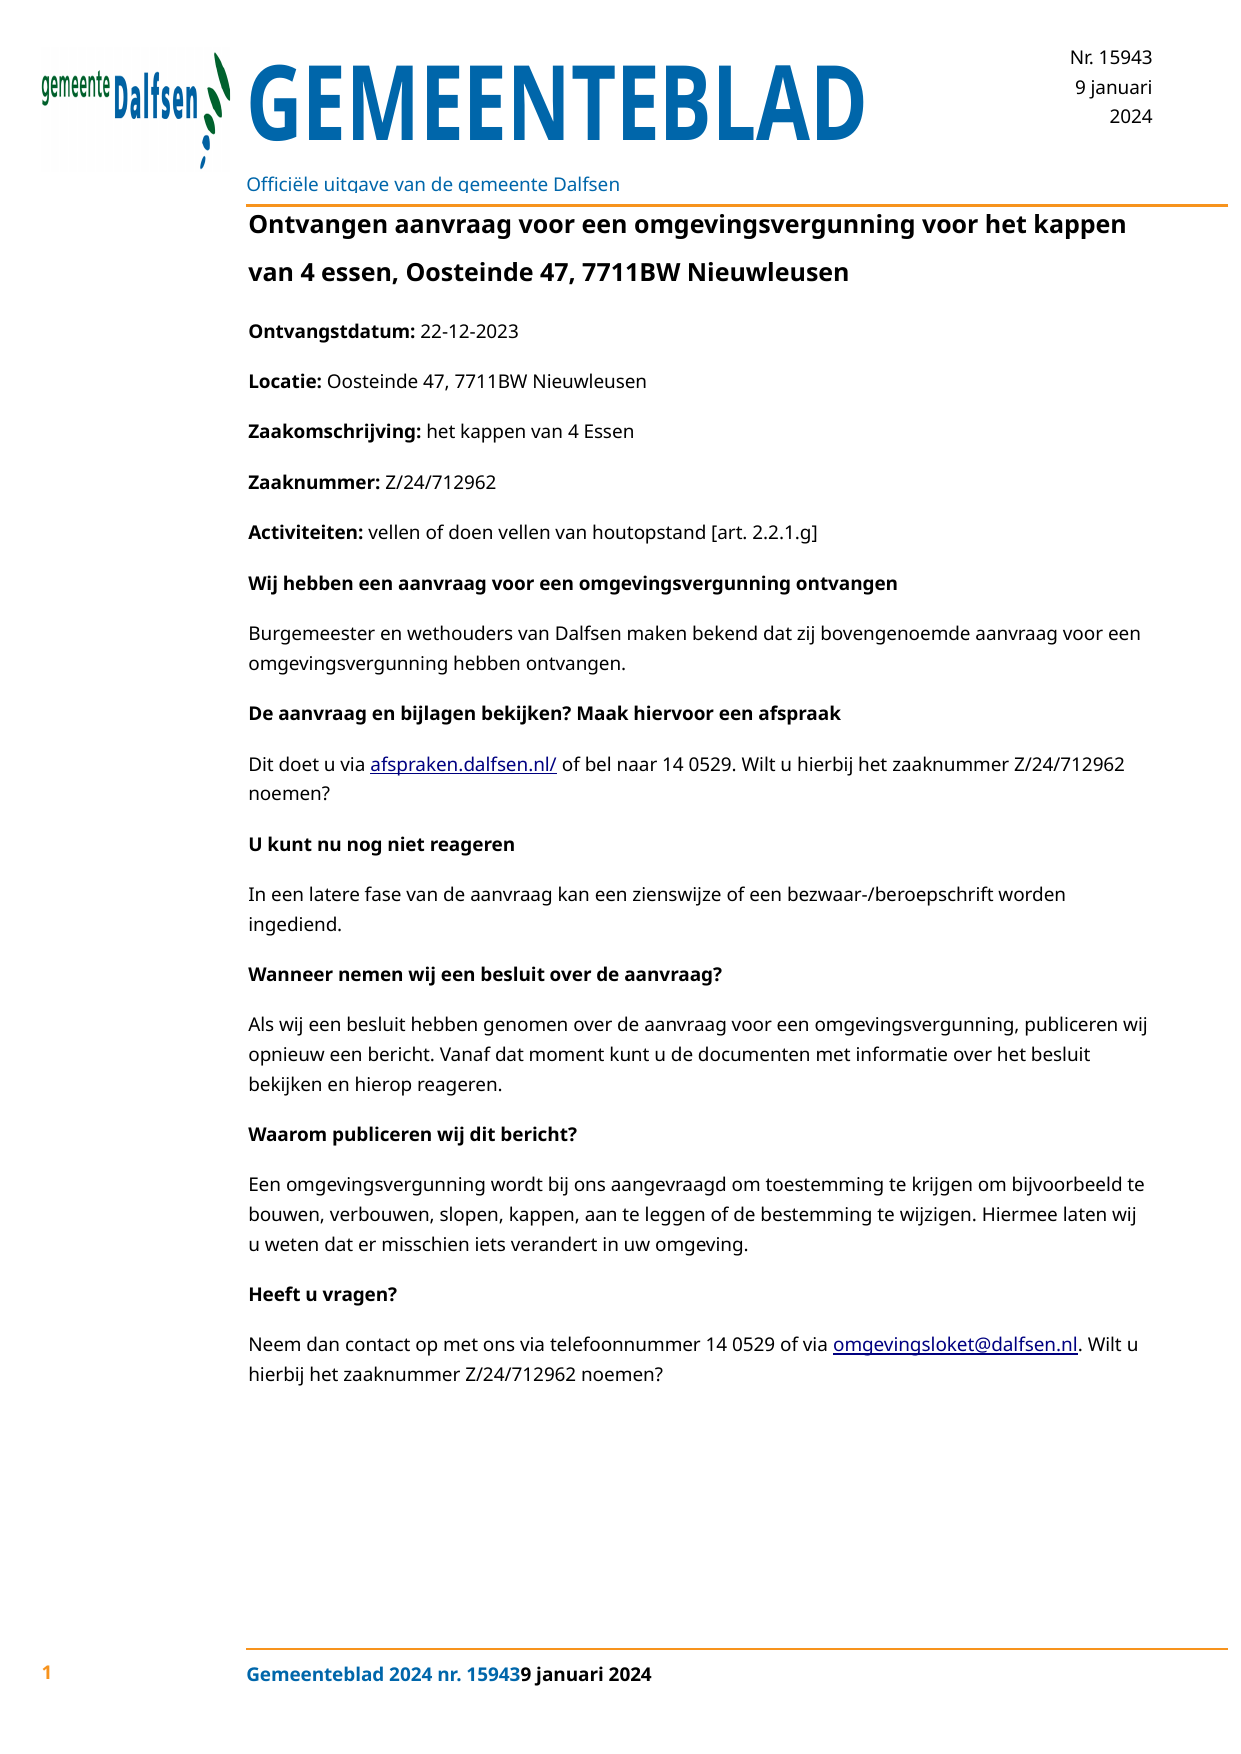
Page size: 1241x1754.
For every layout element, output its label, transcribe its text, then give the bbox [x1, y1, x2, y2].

picture [41, 47, 231, 172]
text Waarom publiceren wij dit bericht? [248, 1121, 1152, 1147]
text Een omgevingsvergunning wordt bij ons aangevraagd om toestemming te krijgen om bijvoorbeeld te bouwen, verbouwen, slopen, kappen, aan te leggen of de bestemming te wijzigen. Hiermee laten wij u weten dat er misschien iets verandert in uw omgeving. [248, 1172, 1152, 1257]
text De aanvraag en bijlagen bekijken? Maak hiervoor een afspraak [248, 700, 1152, 726]
text Burgemeester en wethouders van Dalfsen maken bekend dat zij bovengenoemde aanvraag voor een omgevingsvergunning hebben ontvangen. [248, 620, 1152, 676]
text Wij hebben een aanvraag voor een omgevingsvergunning ontvangen [248, 570, 1152, 596]
text Wanneer nemen wij een besluit over de aanvraag? [248, 961, 1152, 987]
text Locatie: Oosteinde 47, 7711BW Nieuwleusen [248, 368, 1152, 394]
text Als wij een besluit hebben genomen over de aanvraag voor een omgevingsvergunning, publiceren wij opnieuw een bericht. Vanaf dat moment kunt u de documenten met informatie over het besluit bekijken en hierop reageren. [248, 1012, 1152, 1097]
text Neem dan contact op met ons via telefoonnummer 14 0529 of via omgevingsloket@dalfsen.nl. Wilt u hierbij het zaaknummer Z/24/712962 noemen? [248, 1332, 1152, 1387]
text Zaaknummer: Z/24/712962 [248, 469, 1152, 495]
text Ontvangen aanvraag voor een omgevingsvergunning voor het kappen van 4 essen, Oosteinde 47, 7711BW Nieuwleusen [248, 207, 1152, 288]
text Ontvangstdatum: 22-12-2023 [248, 318, 1152, 344]
text U kunt nu nog niet reageren [248, 831, 1152, 857]
text In een latere fase van de aanvraag kan een zienswijze of een bezwaar-/beroepschrift worden ingediend. [248, 881, 1152, 937]
text Activiteiten: vellen of doen vellen van houtopstand [art. 2.2.1.g] [248, 519, 1152, 545]
text Heeft u vragen? [248, 1281, 1152, 1307]
text Zaakomschrijving: het kappen van 4 Essen [248, 419, 1152, 444]
text Dit doet u via afspraken.dalfsen.nl/ of bel naar 14 0529. Wilt u hierbij het zaaknummer Z/24/712962 noemen? [248, 751, 1152, 806]
